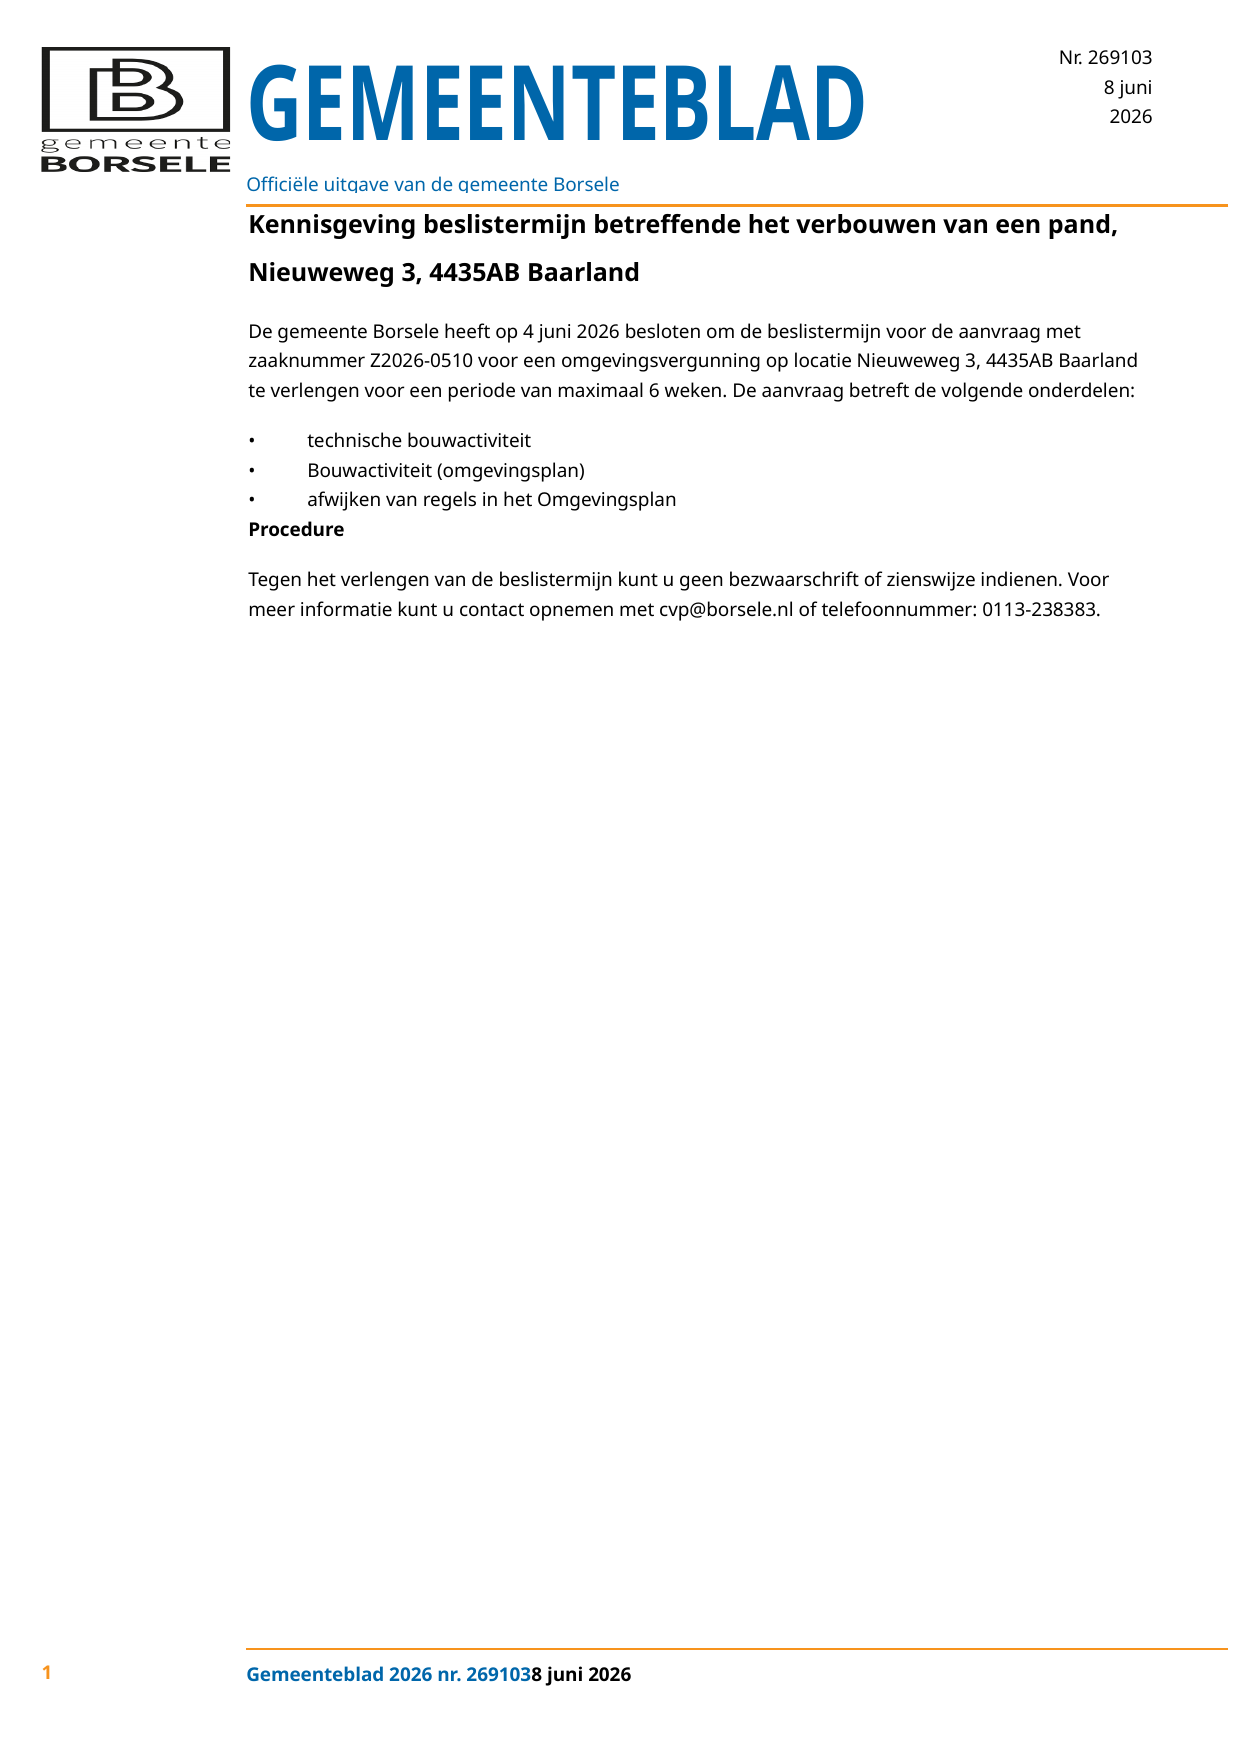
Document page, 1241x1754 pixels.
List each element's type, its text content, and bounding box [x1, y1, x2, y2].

list technische bouwactiviteit [248, 427, 1152, 453]
text Procedure [248, 516, 1152, 542]
text Kennisgeving beslistermijn betreffende het verbouwen van een pand, Nieuweweg 3, 4435AB Baarland [248, 207, 1152, 288]
list afwijken van regels in het Omgevingsplan [248, 487, 1152, 512]
text De gemeente Borsele heeft op 4 juni 2026 besloten om de beslistermijn voor de aanvraag met zaaknummer Z2026-0510 voor een omgevingsvergunning op locatie Nieuweweg 3, 4435AB Baarland te verlengen voor een periode van maximaal 6 weken. De aanvraag betreft de volgende onderdelen: [248, 318, 1152, 403]
picture [41, 47, 231, 172]
list Bouwactiviteit (omgevingsplan) [248, 457, 1152, 483]
text Tegen het verlengen van de beslistermijn kunt u geen bezwaarschrift of zienswijze indienen. Voor meer informatie kunt u contact opnemen met cvp@borsele.nl of telefoonnummer: 0113-238383. [248, 567, 1152, 622]
